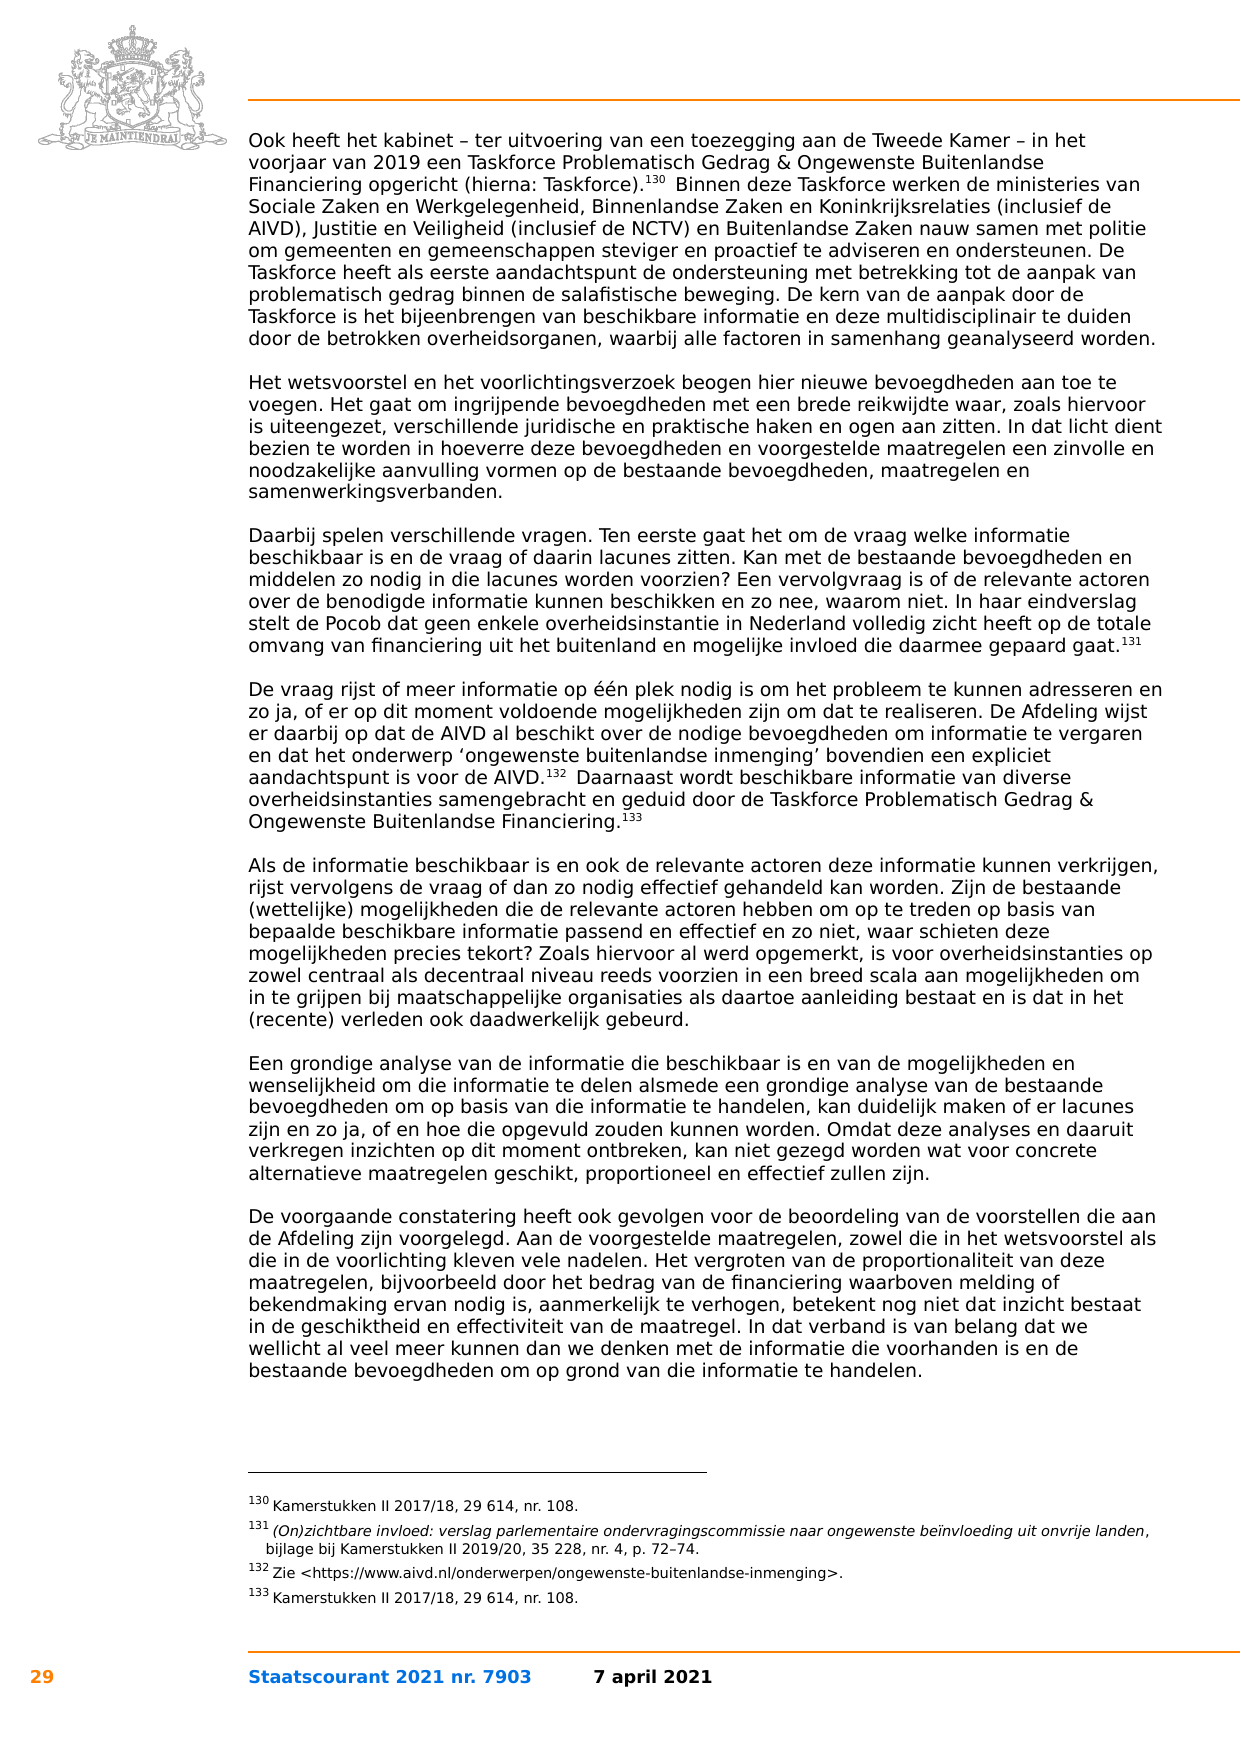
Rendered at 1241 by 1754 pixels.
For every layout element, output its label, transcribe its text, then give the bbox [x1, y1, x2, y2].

text Een grondige analyse van de informatie die beschikbaar is en van de mogelijkheden en wenselijkheid om die informatie te delen alsmede een grondige analyse van de bestaande bevoegdheden om op basis van die informatie te handelen, kan duidelijk maken of er lacunes zijn en zo ja, of en hoe die opgevuld zouden kunnen worden. Omdat deze analyses en daaruit verkregen inzichten op dit moment ontbreken, kan niet gezegd worden wat voor concrete alternatieve maatregelen geschikt, proportioneel en effectief zullen zijn. [248, 1052, 1163, 1184]
text Ook heeft het kabinet – ter uitvoering van een toezegging aan de Tweede Kamer – in het voorjaar van 2019 een Taskforce Problematisch Gedrag & Ongewenste Buitenlandse Financiering opgericht (hierna: Taskforce). Binnen deze Taskforce werken de ministeries van Sociale Zaken en Werkgelegenheid, Binnenlandse Zaken en Koninkrijksrelaties (inclusief de AIVD), Justitie en Veiligheid (inclusief de NCTV) en Buitenlandse Zaken nauw samen met politie om gemeenten en gemeenschappen steviger en proactief te adviseren en ondersteunen. De Taskforce heeft als eerste aandachtspunt de ondersteuning met betrekking tot de aanpak van problematisch gedrag binnen de salafistische beweging. De kern van de aanpak door de Taskforce is het bijeenbrengen van beschikbare informatie en deze multidisciplinair te duiden door de betrokken overheidsorganen, waarbij alle factoren in samenhang geanalyseerd worden. [248, 130, 1163, 350]
text Daarbij spelen verschillende vragen. Ten eerste gaat het om de vraag welke informatie beschikbaar is en de vraag of daarin lacunes zitten. Kan met de bestaande bevoegdheden en middelen zo nodig in die lacunes worden voorzien? Een vervolgvraag is of de relevante actoren over de benodigde informatie kunnen beschikken en zo nee, waarom niet. In haar eindverslag stelt de Pocob dat geen enkele overheidsinstantie in Nederland volledig zicht heeft op de totale omvang van financiering uit het buitenland en mogelijke invloed die daarmee gepaard gaat. [248, 525, 1163, 657]
text Het wetsvoorstel en het voorlichtingsverzoek beogen hier nieuwe bevoegdheden aan toe te voegen. Het gaat om ingrijpende bevoegdheden met een brede reikwijdte waar, zoals hiervoor is uiteengezet, verschillende juridische en praktische haken en ogen aan zitten. In dat licht dient bezien te worden in hoeverre deze bevoegdheden en voorgestelde maatregelen een zinvolle en noodzakelijke aanvulling vormen op de bestaande bevoegdheden, maatregelen en samenwerkingsverbanden. [248, 372, 1163, 503]
text De vraag rijst of meer informatie op één plek nodig is om het probleem te kunnen adresseren en zo ja, of er op dit moment voldoende mogelijkheden zijn om dat te realiseren. De Afdeling wijst er daarbij op dat de AIVD al beschikt over de nodige bevoegdheden om informatie te vergaren en dat het onderwerp ‘ongewenste buitenlandse inmenging’ bovendien een expliciet aandachtspunt is voor de AIVD. Daarnaast wordt beschikbare informatie van diverse overheidsinstanties samengebracht en geduid door de Taskforce Problematisch Gedrag & Ongewenste Buitenlandse Financiering. [248, 679, 1163, 833]
text (On)zichtbare invloed: verslag parlementaire ondervragingscommissie naar ongewenste beïnvloeding uit onvrije landen, bijlage bij Kamerstukken II 2019/20, 35 228, nr. 4, p. 72–74. [248, 1519, 1163, 1558]
text Zie <https://www.aivd.nl/onderwerpen/ongewenste-buitenlandse-inmenging>. [248, 1561, 1163, 1583]
text Kamerstukken II 2017/18, 29 614, nr. 108. [248, 1494, 1163, 1516]
picture [38, 25, 227, 150]
text Als de informatie beschikbaar is en ook de relevante actoren deze informatie kunnen verkrijgen, rijst vervolgens de vraag of dan zo nodig effectief gehandeld kan worden. Zijn de bestaande (wettelijke) mogelijkheden die de relevante actoren hebben om op te treden op basis van bepaalde beschikbare informatie passend en effectief en zo niet, waar schieten deze mogelijkheden precies tekort? Zoals hiervoor al werd opgemerkt, is voor overheidsinstanties op zowel centraal als decentraal niveau reeds voorzien in een breed scala aan mogelijkheden om in te grijpen bij maatschappelijke organisaties als daartoe aanleiding bestaat en is dat in het (recente) verleden ook daadwerkelijk gebeurd. [248, 855, 1163, 1031]
text Kamerstukken II 2017/18, 29 614, nr. 108. [248, 1586, 1163, 1608]
text De voorgaande constatering heeft ook gevolgen voor de beoordeling van de voorstellen die aan de Afdeling zijn voorgelegd. Aan de voorgestelde maatregelen, zowel die in het wetsvoorstel als die in de voorlichting kleven vele nadelen. Het vergroten van de proportionaliteit van deze maatregelen, bijvoorbeeld door het bedrag van de financiering waarboven melding of bekendmaking ervan nodig is, aanmerkelijk te verhogen, betekent nog niet dat inzicht bestaat in de geschiktheid en effectiviteit van de maatregel. In dat verband is van belang dat we wellicht al veel meer kunnen dan we denken met de informatie die voorhanden is en de bestaande bevoegdheden om op grond van die informatie te handelen. [248, 1206, 1163, 1382]
